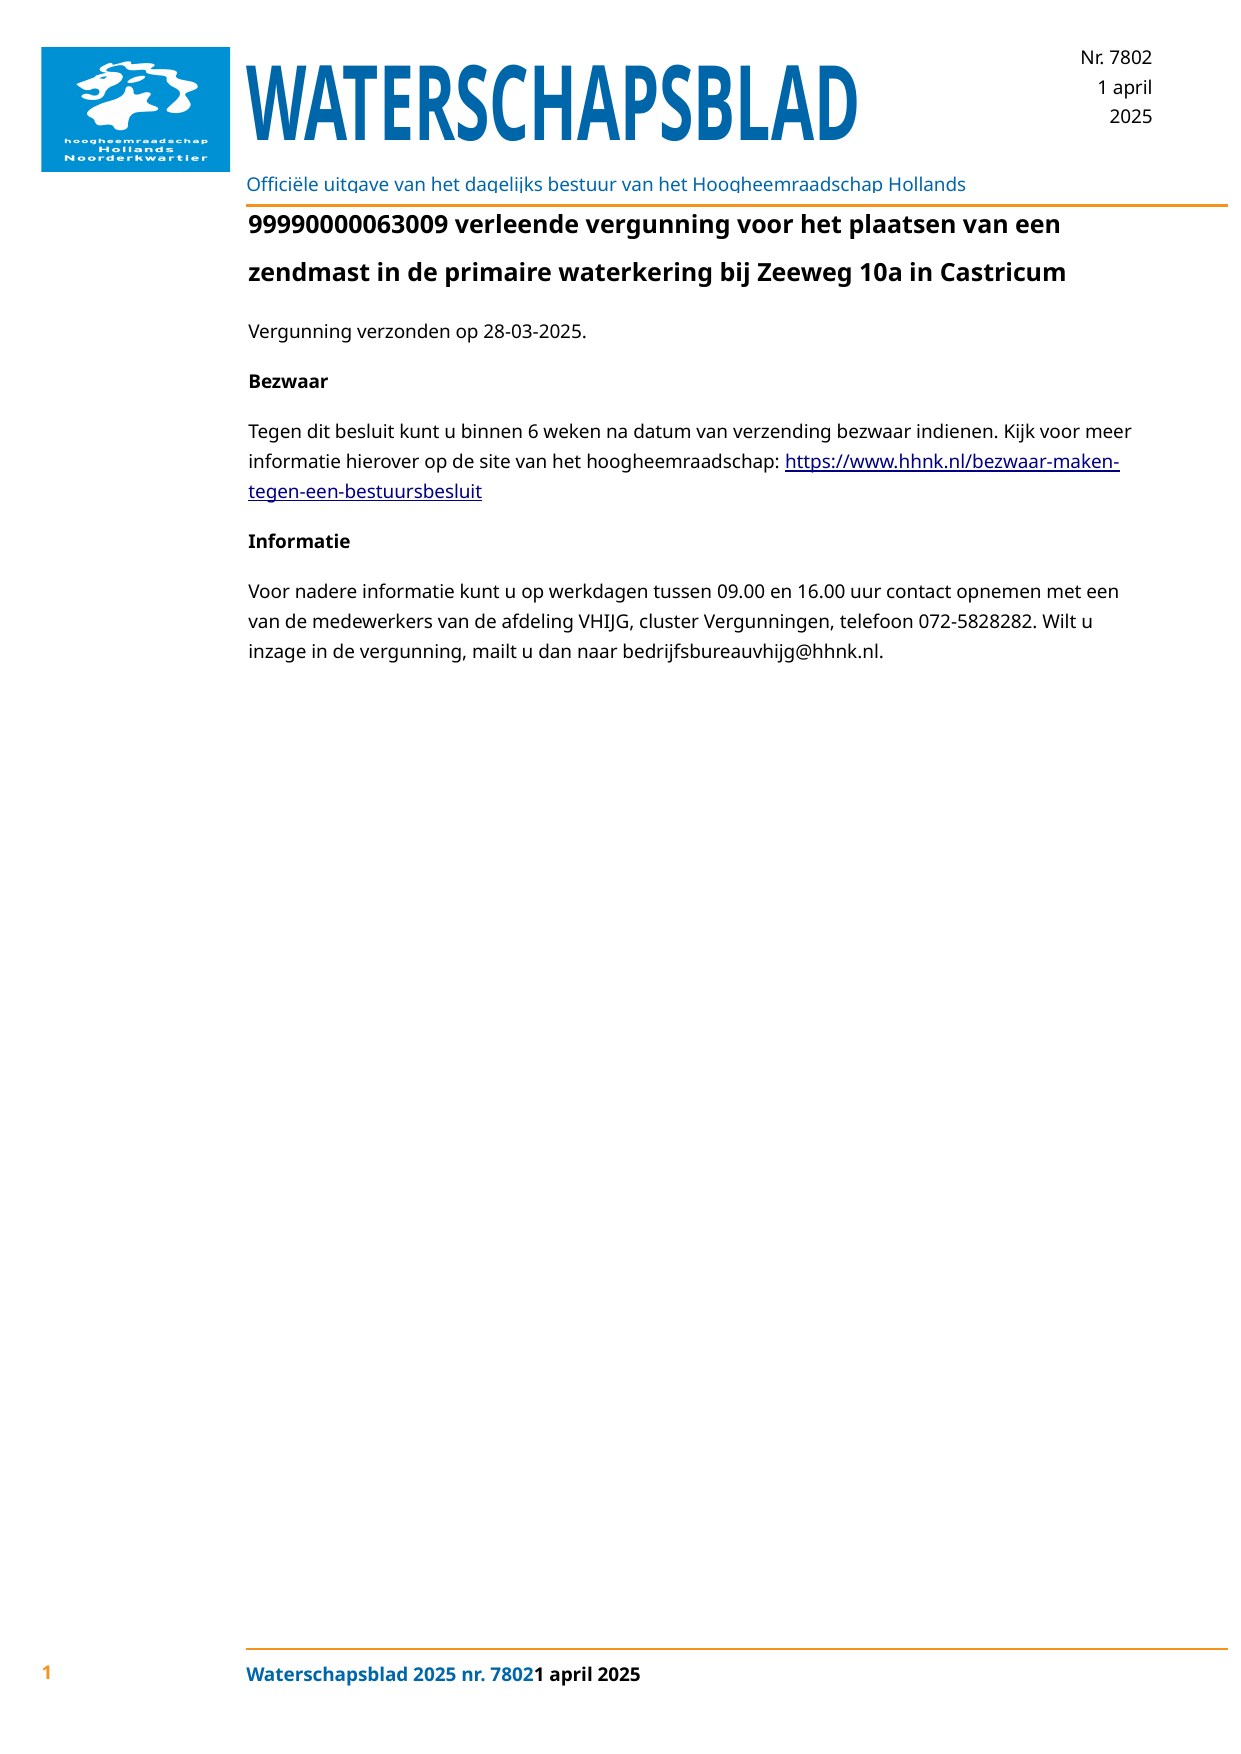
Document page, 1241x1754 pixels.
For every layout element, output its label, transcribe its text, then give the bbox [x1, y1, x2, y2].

text Informatie [248, 528, 1152, 554]
text Bezwaar [248, 368, 1152, 394]
text Vergunning verzonden op 28-03-2025. [248, 318, 1152, 344]
picture [78, 64, 122, 99]
picture [129, 76, 144, 82]
text Voor nadere informatie kunt u op werkdagen tussen 09.00 en 16.00 uur contact opnemen met een van de medewerkers van de afdeling VHIJG, cluster Vergunningen, telefoon 072-5828282. Wilt u inzage in de vergunning, mailt u dan naar bedrijfsbureauvhijg@hhnk.nl. [248, 579, 1152, 664]
picture [118, 62, 197, 112]
text Tegen dit besluit kunt u binnen 6 weken na datum van verzending bezwaar indienen. Kijk voor meer informatie hierover op de site van het hoogheemraadschap: https://www.hhnk.nl/bezwaar-maken-tegen-een-bestuursbesluit [248, 419, 1152, 504]
text 99990000063009 verleende vergunning voor het plaatsen van een zendmast in de primaire waterkering bij Zeeweg 10a in Castricum [248, 207, 1152, 288]
picture [88, 87, 157, 130]
